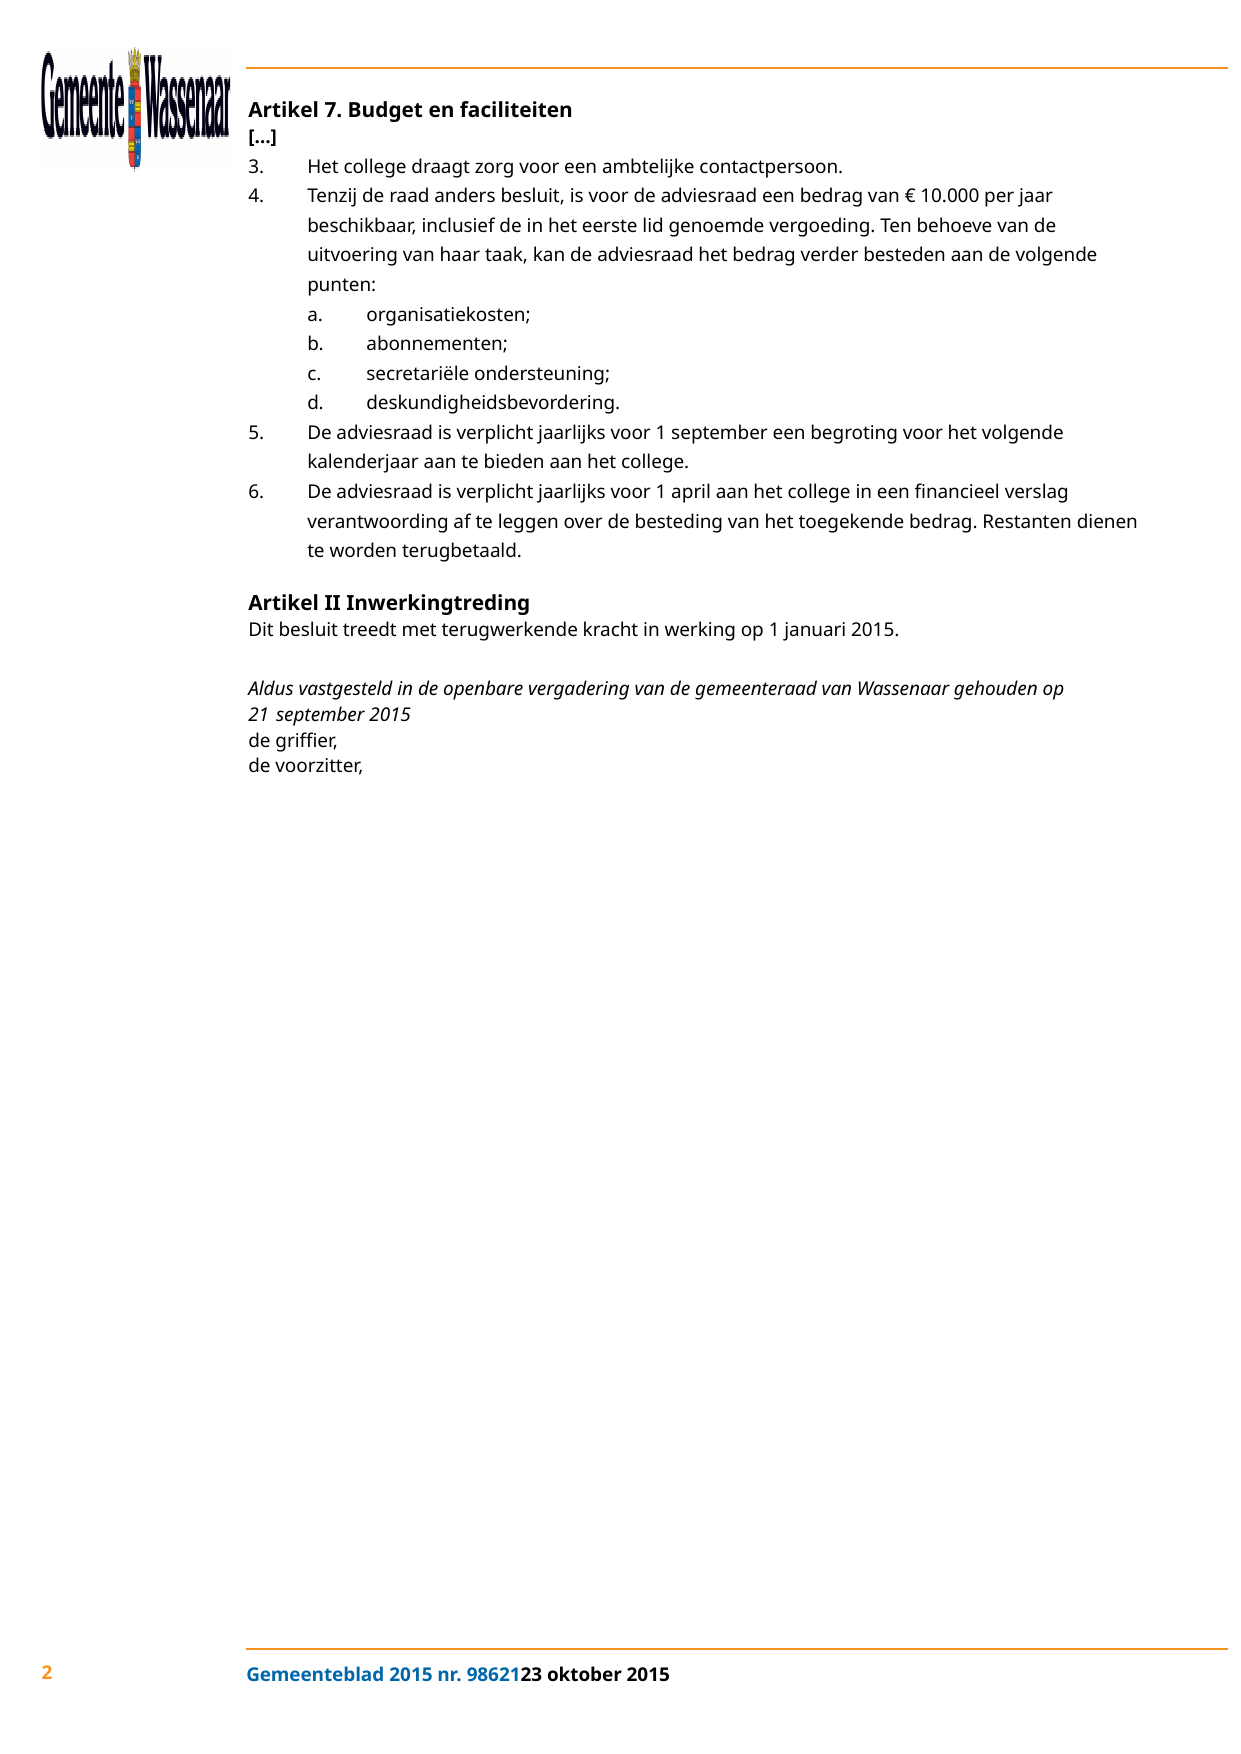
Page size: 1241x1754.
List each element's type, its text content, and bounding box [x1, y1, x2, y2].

text […] [248, 123, 1152, 149]
list Het college draagt zorg voor een ambtelijke contactpersoon. [248, 153, 1152, 178]
text Aldus vastgesteld in de openbare vergadering van de gemeenteraad van Wassenaar gehouden op 21 september 2015 [248, 675, 1152, 727]
picture [41, 47, 231, 172]
list organisatiekosten; [307, 301, 1152, 326]
text de griffier, [248, 727, 1152, 753]
text Artikel II Inwerkingtreding [248, 588, 1152, 616]
list abonnementen; [307, 330, 1152, 356]
text Artikel 7. Budget en faciliteiten [248, 95, 1152, 123]
list De adviesraad is verplicht jaarlijks voor 1 september een begroting voor het volgende kalenderjaar aan te bieden aan het college. [248, 419, 1152, 474]
list deskundigheidsbevordering. [307, 389, 1152, 415]
text Dit besluit treedt met terugwerkende kracht in werking op 1 januari 2015. [248, 616, 1152, 642]
text de voorzitter, [248, 753, 1152, 778]
list De adviesraad is verplicht jaarlijks voor 1 april aan het college in een financieel verslag verantwoording af te leggen over de besteding van het toegekende bedrag. Restanten dienen te worden terugbetaald. [248, 478, 1152, 563]
list Tenzij de raad anders besluit, is voor de adviesraad een bedrag van € 10.000 per jaar beschikbaar, inclusief de in het eerste lid genoemde vergoeding. Ten behoeve van de uitvoering van haar taak, kan de adviesraad het bedrag verder besteden aan de volgende punten: [248, 182, 1152, 297]
list secretariële ondersteuning; [307, 360, 1152, 386]
